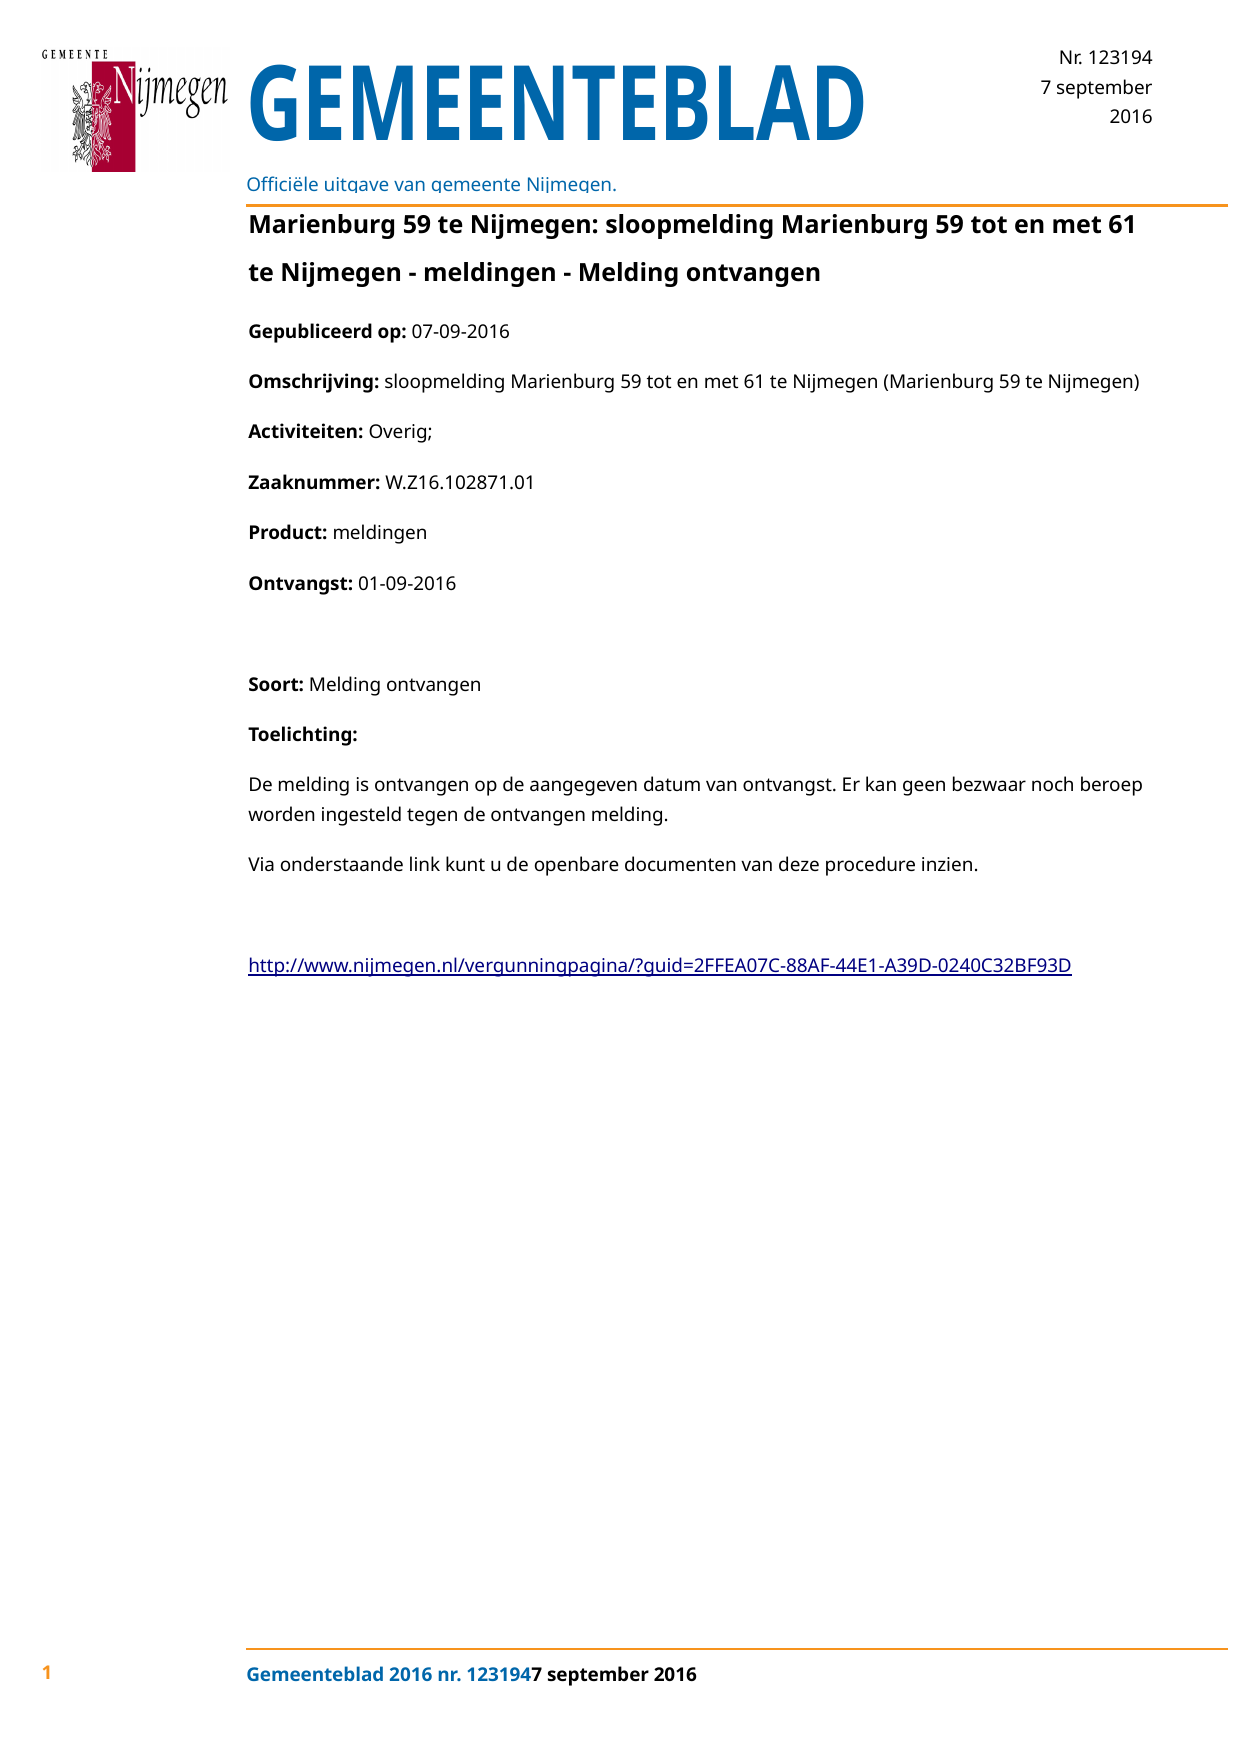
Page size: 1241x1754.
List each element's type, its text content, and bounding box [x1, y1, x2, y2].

text Zaaknummer: W.Z16.102871.01 [248, 469, 1152, 495]
text Gepubliceerd op: 07-09-2016 [248, 318, 1152, 344]
text De melding is ontvangen op de aangegeven datum van ontvangst. Er kan geen bezwaar noch beroep worden ingesteld tegen de ontvangen melding. [248, 772, 1152, 827]
text Activiteiten: Overig; [248, 419, 1152, 444]
text http://www.nijmegen.nl/vergunningpagina/?guid=2FFEA07C-88AF-44E1-A39D-0240C32BF93D [248, 952, 1152, 978]
text Toelichting: [248, 721, 1152, 747]
text Ontvangst: 01-09-2016 [248, 570, 1152, 596]
text Soort: Melding ontvangen [248, 671, 1152, 697]
text Product: meldingen [248, 519, 1152, 545]
text Marienburg 59 te Nijmegen: sloopmelding Marienburg 59 tot en met 61 te Nijmegen - meldingen - Melding ontvangen [248, 207, 1152, 288]
picture [41, 47, 231, 172]
text Omschrijving: sloopmelding Marienburg 59 tot en met 61 te Nijmegen (Marienburg 59 te Nijmegen) [248, 368, 1152, 394]
text Via onderstaande link kunt u de openbare documenten van deze procedure inzien. [248, 852, 1152, 877]
